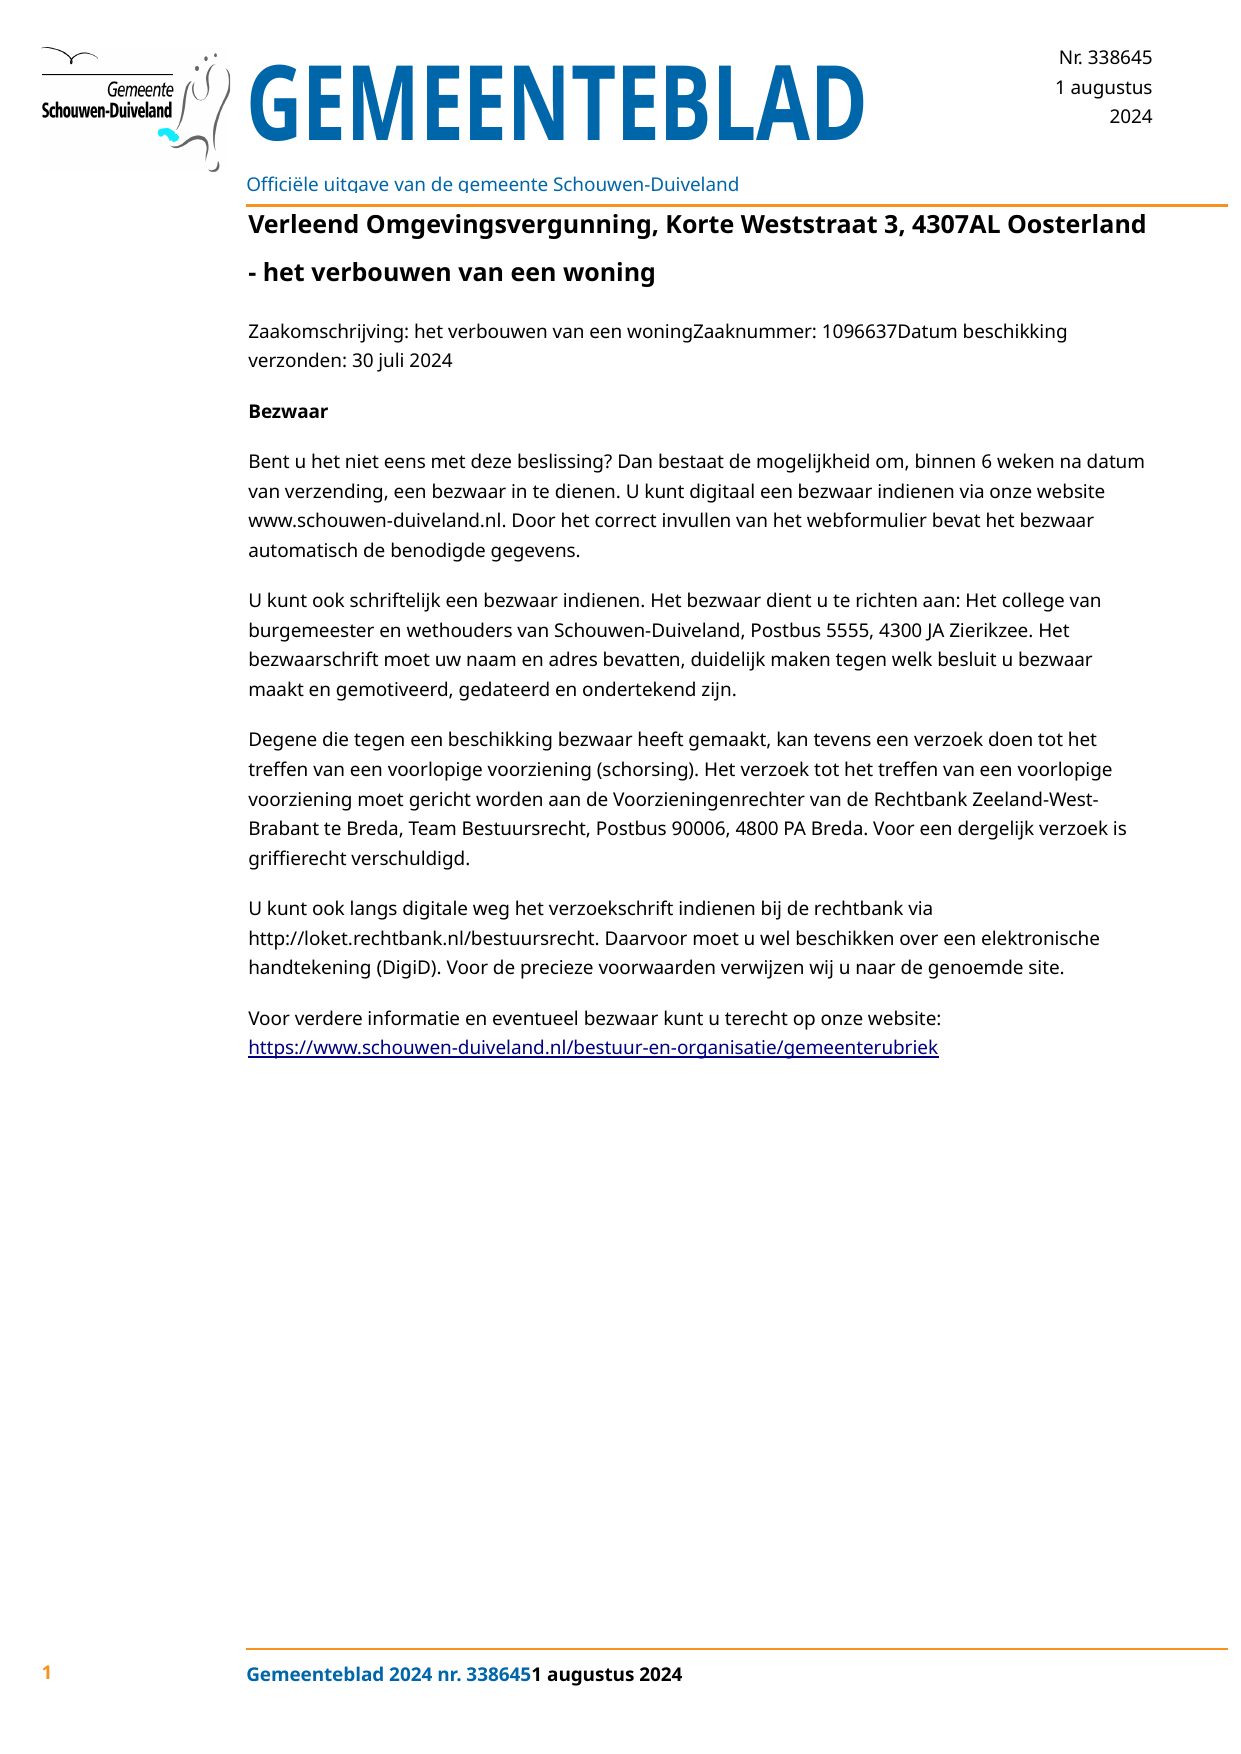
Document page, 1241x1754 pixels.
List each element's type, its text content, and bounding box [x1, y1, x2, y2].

text U kunt ook schriftelijk een bezwaar indienen. Het bezwaar dient u te richten aan: Het college van burgemeester en wethouders van Schouwen-Duiveland, Postbus 5555, 4300 JA Zierikzee. Het bezwaarschrift moet uw naam en adres bevatten, duidelijk maken tegen welk besluit u bezwaar maakt en gemotiveerd, gedateerd en ondertekend zijn. [248, 587, 1152, 702]
picture [41, 47, 231, 172]
text Bent u het niet eens met deze beslissing? Dan bestaat de mogelijkheid om, binnen 6 weken na datum van verzending, een bezwaar in te dienen. U kunt digitaal een bezwaar indienen via onze website www.schouwen-duiveland.nl. Door het correct invullen van het webformulier bevat het bezwaar automatisch de benodigde gegevens. [248, 448, 1152, 563]
text Degene die tegen een beschikking bezwaar heeft gemaakt, kan tevens een verzoek doen tot het treffen van een voorlopige voorziening (schorsing). Het verzoek tot het treffen van een voorlopige voorziening moet gericht worden aan de Voorzieningenrechter van de Rechtbank Zeeland-West-Brabant te Breda, Team Bestuursrecht, Postbus 90006, 4800 PA Breda. Voor een dergelijk verzoek is griffierecht verschuldigd. [248, 727, 1152, 871]
text Zaakomschrijving: het verbouwen van een woningZaaknummer: 1096637Datum beschikking verzonden: 30 juli 2024 [248, 318, 1152, 373]
text Bezwaar [248, 398, 1152, 424]
text Voor verdere informatie en eventueel bezwaar kunt u terecht op onze website: https://www.schouwen-duiveland.nl/bestuur-en-organisatie/gemeenterubriek [248, 1005, 1152, 1060]
text U kunt ook langs digitale weg het verzoekschrift indienen bij de rechtbank via http://loket.rechtbank.nl/bestuursrecht. Daarvoor moet u wel beschikken over een elektronische handtekening (DigiD). Voor de precieze voorwaarden verwijzen wij u naar de genoemde site. [248, 895, 1152, 980]
text Verleend Omgevingsvergunning, Korte Weststraat 3, 4307AL Oosterland - het verbouwen van een woning [248, 207, 1152, 288]
